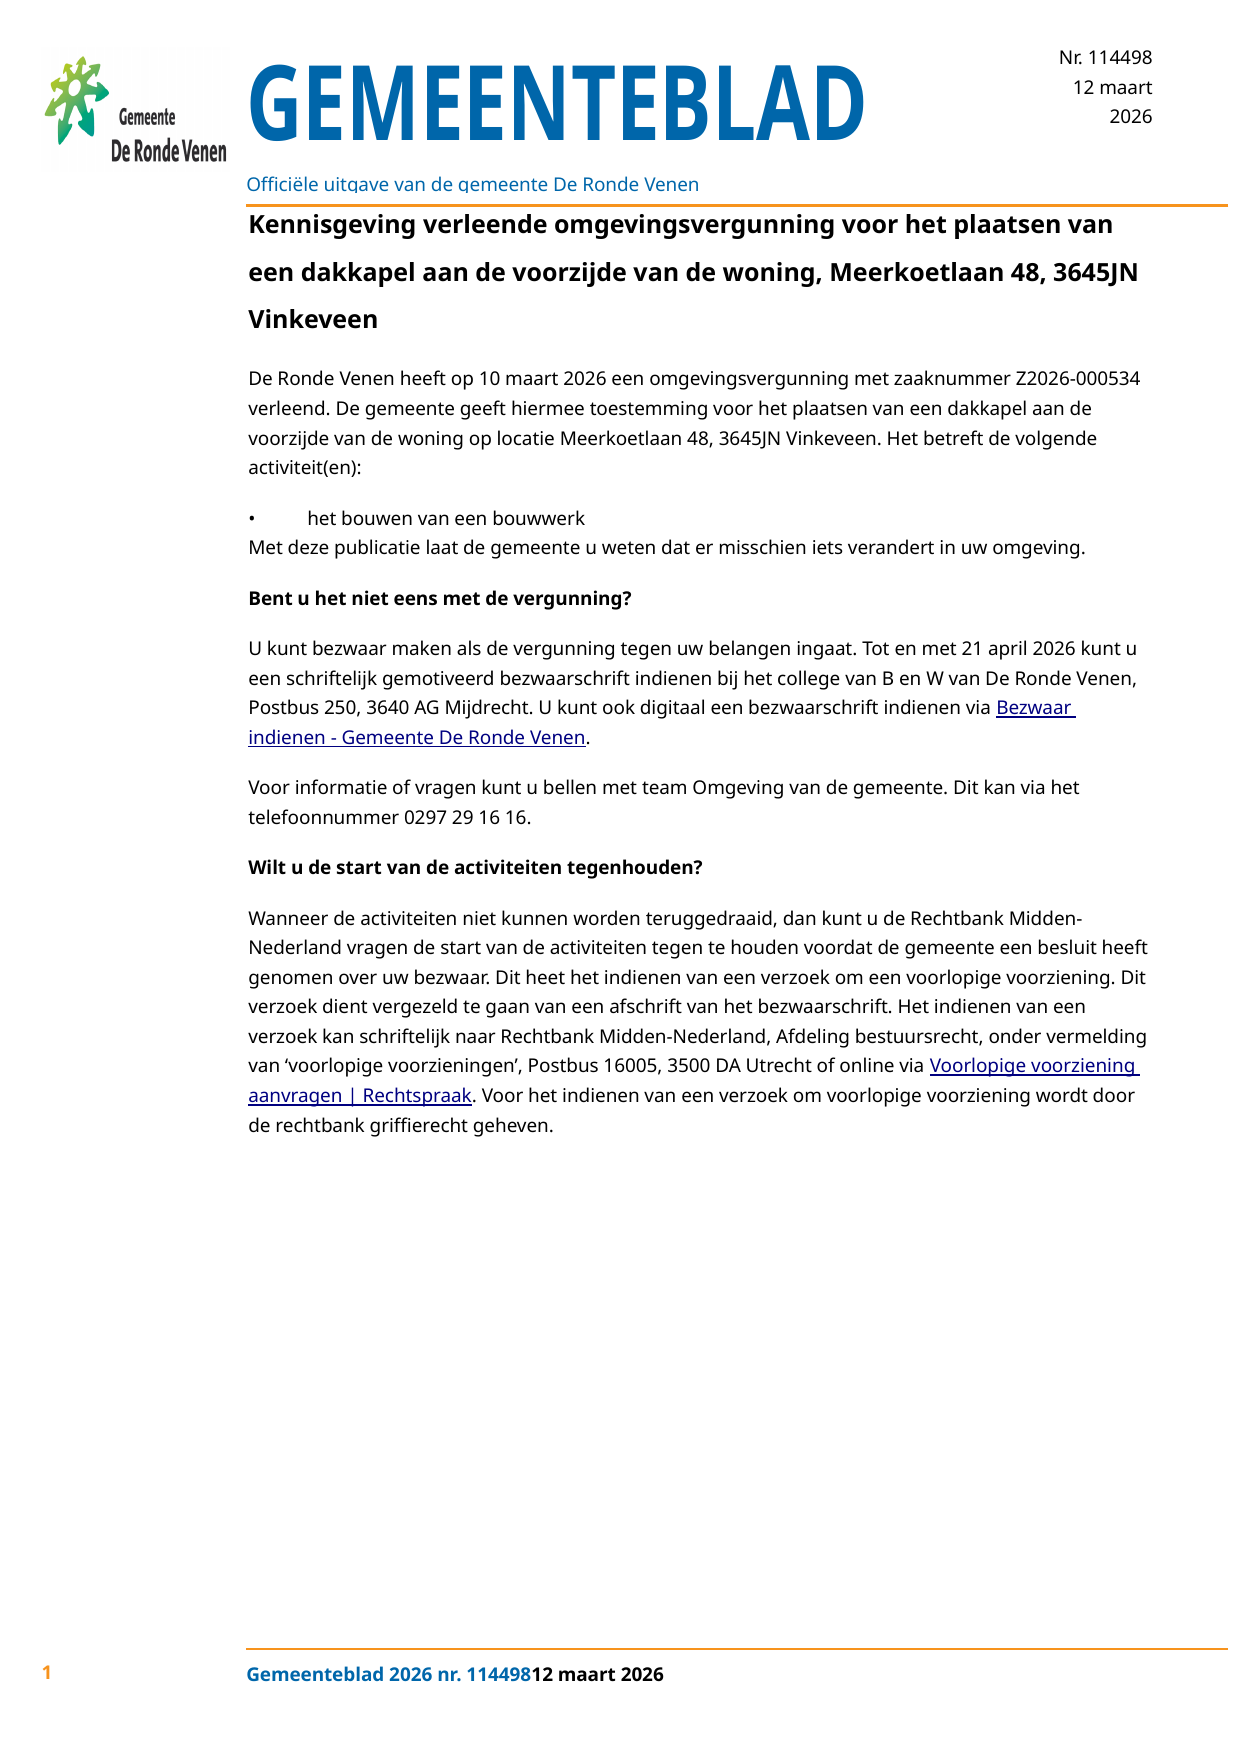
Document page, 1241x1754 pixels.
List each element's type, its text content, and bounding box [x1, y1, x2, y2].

text Wilt u de start van de activiteiten tegenhouden? [248, 854, 1152, 880]
text Bent u het niet eens met de vergunning? [248, 585, 1152, 610]
text Wanneer de activiteiten niet kunnen worden teruggedraaid, dan kunt u de Rechtbank Midden-Nederland vragen de start van de activiteiten tegen te houden voordat de gemeente een besluit heeft genomen over uw bezwaar. Dit heet het indienen van een verzoek om een voorlopige voorziening. Dit verzoek dient vergezeld te gaan van een afschrift van het bezwaarschrift. Het indienen van een verzoek kan schriftelijk naar Rechtbank Midden-Nederland, Afdeling bestuursrecht, onder vermelding van ‘voorlopige voorzieningen’, Postbus 16005, 3500 DA Utrecht of online via Voorlopige voorziening aanvragen | Rechtspraak. Voor het indienen van een verzoek om voorlopige voorziening wordt door de rechtbank griffierecht geheven. [248, 905, 1152, 1137]
text De Ronde Venen heeft op 10 maart 2026 een omgevingsvergunning met zaaknummer Z2026-000534 verleend. De gemeente geeft hiermee toestemming voor het plaatsen van een dakkapel aan de voorzijde van de woning op locatie Meerkoetlaan 48, 3645JN Vinkeveen. Het betreft de volgende activiteit(en): [248, 366, 1152, 480]
text U kunt bezwaar maken als de vergunning tegen uw belangen ingaat. Tot en met 21 april 2026 kunt u een schriftelijk gemotiveerd bezwaarschrift indienen bij het college van B en W van De Ronde Venen, Postbus 250, 3640 AG Mijdrecht. U kunt ook digitaal een bezwaarschrift indienen via Bezwaar indienen - Gemeente De Ronde Venen. [248, 635, 1152, 749]
picture [41, 47, 231, 172]
list het bouwen van een bouwwerk [248, 505, 1152, 530]
text Met deze publicatie laat de gemeente u weten dat er misschien iets verandert in uw omgeving. [248, 534, 1152, 560]
text Kennisgeving verleende omgevingsvergunning voor het plaatsen van een dakkapel aan de voorzijde van de woning, Meerkoetlaan 48, 3645JN Vinkeveen [248, 207, 1152, 336]
text Voor informatie of vragen kunt u bellen met team Omgeving van de gemeente. Dit kan via het telefoonnummer 0297 29 16 16. [248, 774, 1152, 829]
